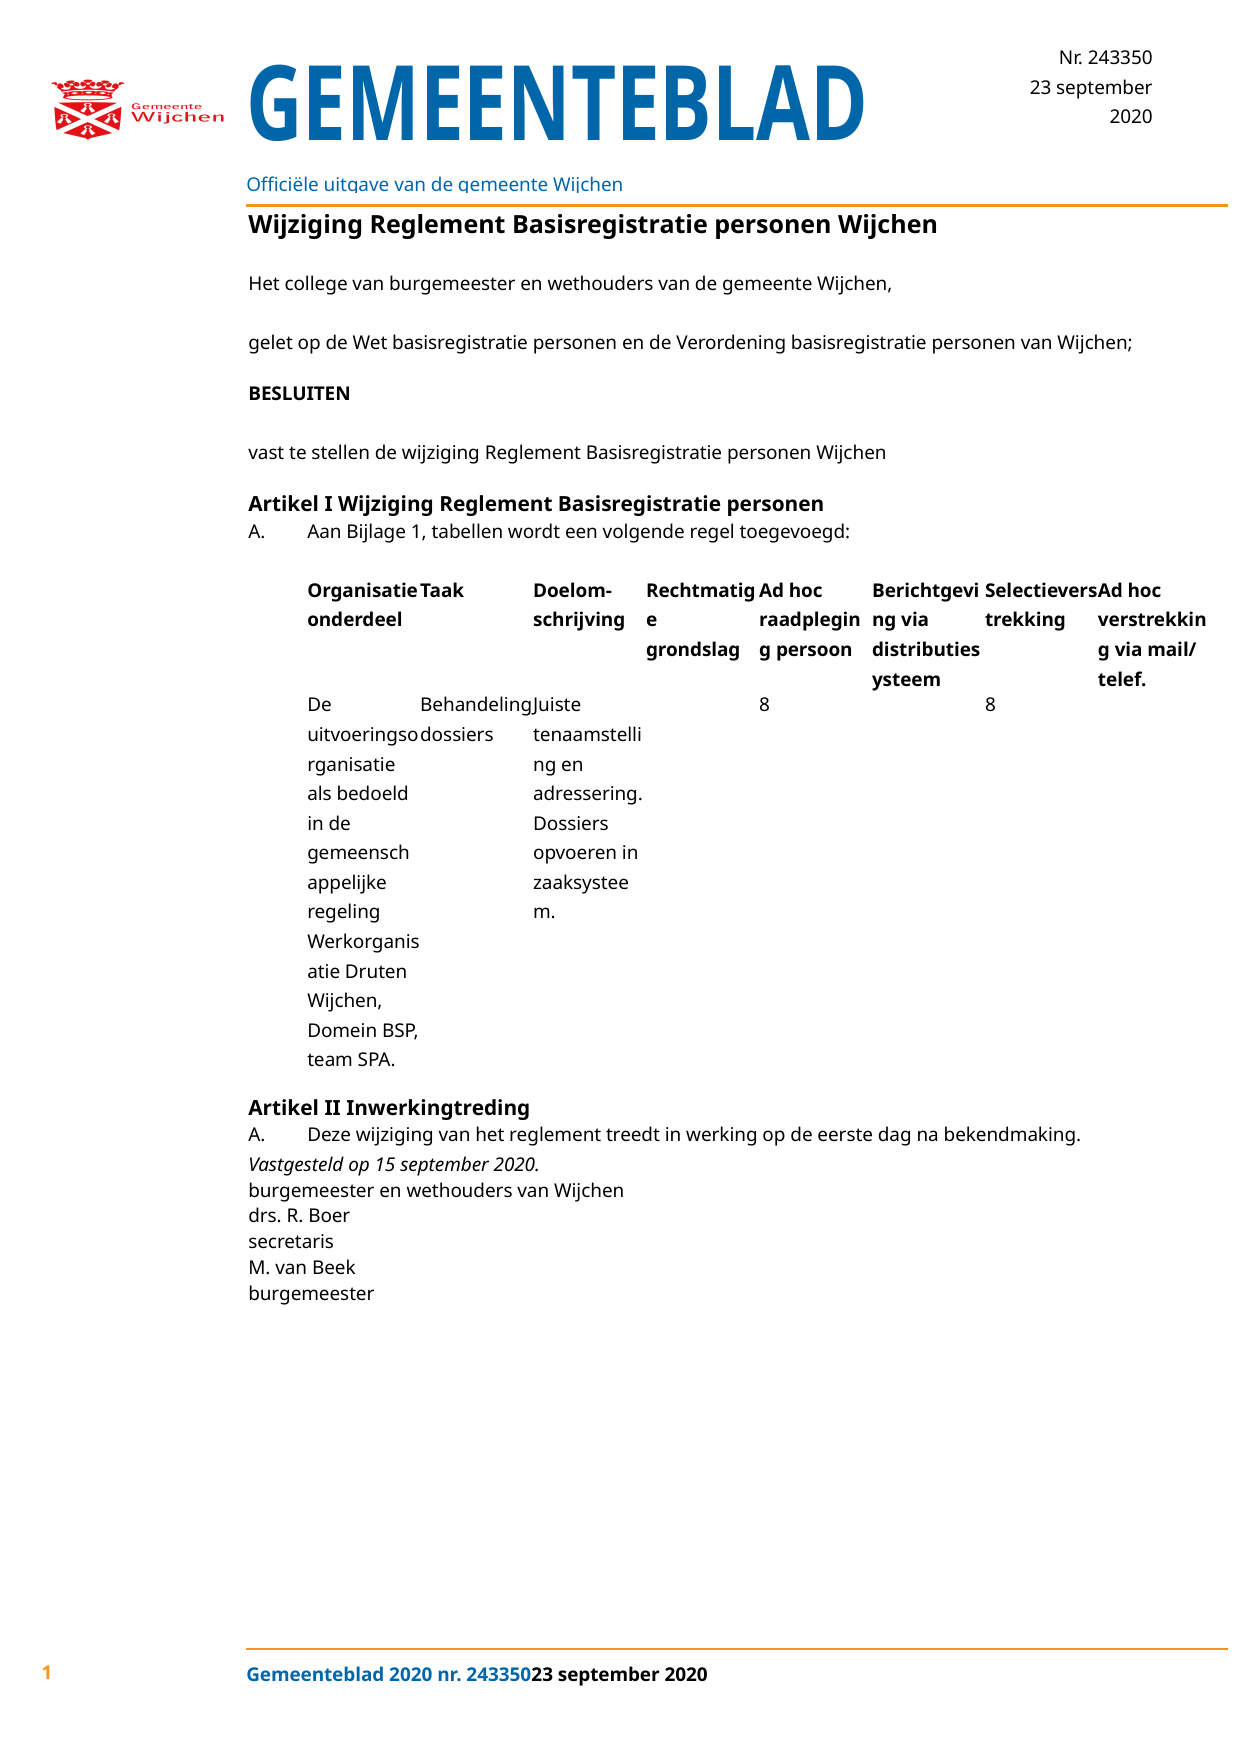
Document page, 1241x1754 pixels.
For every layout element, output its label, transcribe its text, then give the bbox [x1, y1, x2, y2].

table_header Organisatieonderdeel [307, 577, 420, 692]
table_cell [646, 692, 759, 1072]
text Vastgesteld op 15 september 2020. [248, 1151, 1152, 1177]
text burgemeester [248, 1280, 1152, 1306]
table_cell Juiste tenaamstelling en adressering. Dossiers opvoeren in zaaksysteem. [533, 692, 646, 1072]
text Artikel II Inwerkingtreding [248, 1093, 1152, 1122]
table_header Berichtgeving via distributiesysteem [872, 577, 985, 692]
table_cell 8 [985, 692, 1098, 1072]
text Wijziging Reglement Basisregistratie personen Wijchen [248, 207, 1152, 241]
text vast te stellen de wijziging Reglement Basisregistratie personen Wijchen [248, 439, 1152, 465]
list Aan Bijlage 1, tabellen wordt een volgende regel toegevoegd: [248, 518, 1152, 543]
table_cell [872, 692, 985, 1072]
list Deze wijziging van het reglement treedt in werking op de eerste dag na bekendmaking. [248, 1122, 1152, 1147]
table_cell 8 [759, 692, 872, 1072]
table_header Taak [420, 577, 533, 692]
text gelet op de Wet basisregistratie personen en de Verordening basisregistratie personen van Wijchen; [248, 329, 1152, 355]
table_cell De uitvoeringsorganisatie als bedoeld in de gemeenschappelijke regeling Werkorganisatie Druten Wijchen, Domein BSP, team SPA. [307, 692, 420, 1072]
picture [41, 47, 231, 172]
text Het college van burgemeester en wethouders van de gemeente Wijchen, [248, 270, 1152, 296]
table_header Doelom-schrijving [533, 577, 646, 692]
text BESLUITEN [248, 380, 1152, 406]
table_header Ad hoc verstrekking via mail/ telef. [1098, 577, 1211, 692]
table_header Rechtmatige grondslag [646, 577, 759, 692]
text Artikel I Wijziging Reglement Basisregistratie personen [248, 489, 1152, 518]
table_header Ad hoc raadpleging persoon [759, 577, 872, 692]
table_cell Behandeling dossiers [420, 692, 533, 1072]
text drs. R. Boer [248, 1203, 1152, 1228]
text M. van Beek [248, 1254, 1152, 1280]
table_header Selectieverstrekking [985, 577, 1098, 692]
text burgemeester en wethouders van Wijchen [248, 1177, 1152, 1203]
text secretaris [248, 1228, 1152, 1254]
table_cell [1098, 692, 1211, 1072]
